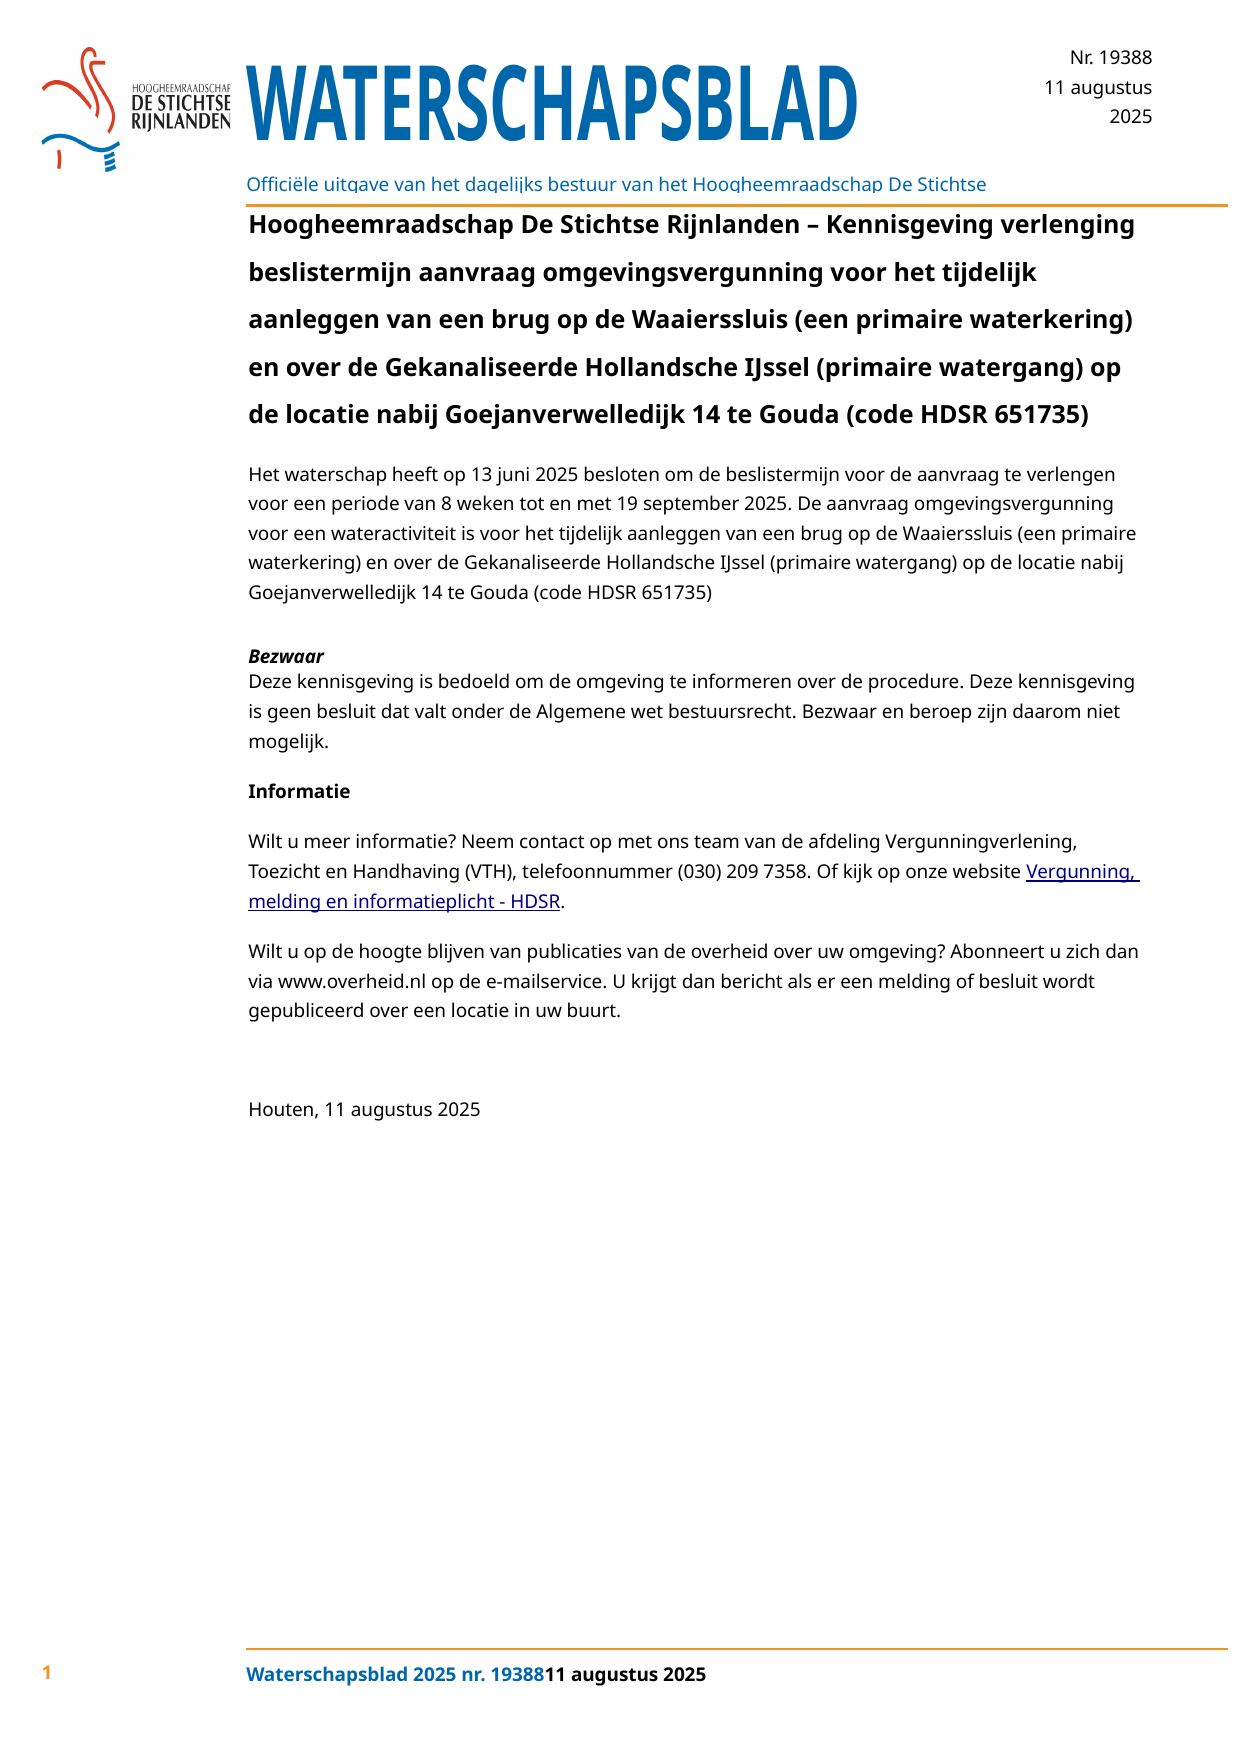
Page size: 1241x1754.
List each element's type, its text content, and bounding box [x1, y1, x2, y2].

text Bezwaar [248, 643, 1152, 669]
text Wilt u meer informatie? Neem contact op met ons team van de afdeling Vergunningverlening, Toezicht en Handhaving (VTH), telefoonnummer (030) 209 7358. Of kijk op onze website Vergunning, melding en informatieplicht - HDSR. [248, 829, 1152, 914]
picture [41, 47, 231, 172]
text Wilt u op de hoogte blijven van publicaties van de overheid over uw omgeving? Abonneert u zich dan via www.overheid.nl op de e-mailservice. U krijgt dan bericht als er een melding of besluit wordt gepubliceerd over een locatie in uw buurt. [248, 938, 1152, 1023]
text Deze kennisgeving is bedoeld om de omgeving te informeren over de procedure. Deze kennisgeving is geen besluit dat valt onder de Algemene wet bestuursrecht. Bezwaar en beroep zijn daarom niet mogelijk. [248, 669, 1152, 754]
text Houten, 11 augustus 2025 [248, 1096, 1152, 1121]
text Informatie [248, 778, 1152, 804]
text Het waterschap heeft op 13 juni 2025 besloten om de beslistermijn voor de aanvraag te verlengen voor een periode van 8 weken tot en met 19 september 2025. De aanvraag omgevingsvergunning voor een wateractiviteit is voor het tijdelijk aanleggen van een brug op de Waaierssluis (een primaire waterkering) en over de Gekanaliseerde Hollandsche IJssel (primaire watergang) op de locatie nabij Goejanverwelledijk 14 te Gouda (code HDSR 651735) [248, 461, 1152, 605]
text Hoogheemraadschap De Stichtse Rijnlanden – Kennisgeving verlenging beslistermijn aanvraag omgevingsvergunning voor het tijdelijk aanleggen van een brug op de Waaierssluis (een primaire waterkering) en over de Gekanaliseerde Hollandsche IJssel (primaire watergang) op de locatie nabij Goejanverwelledijk 14 te Gouda (code HDSR 651735) [248, 207, 1152, 431]
